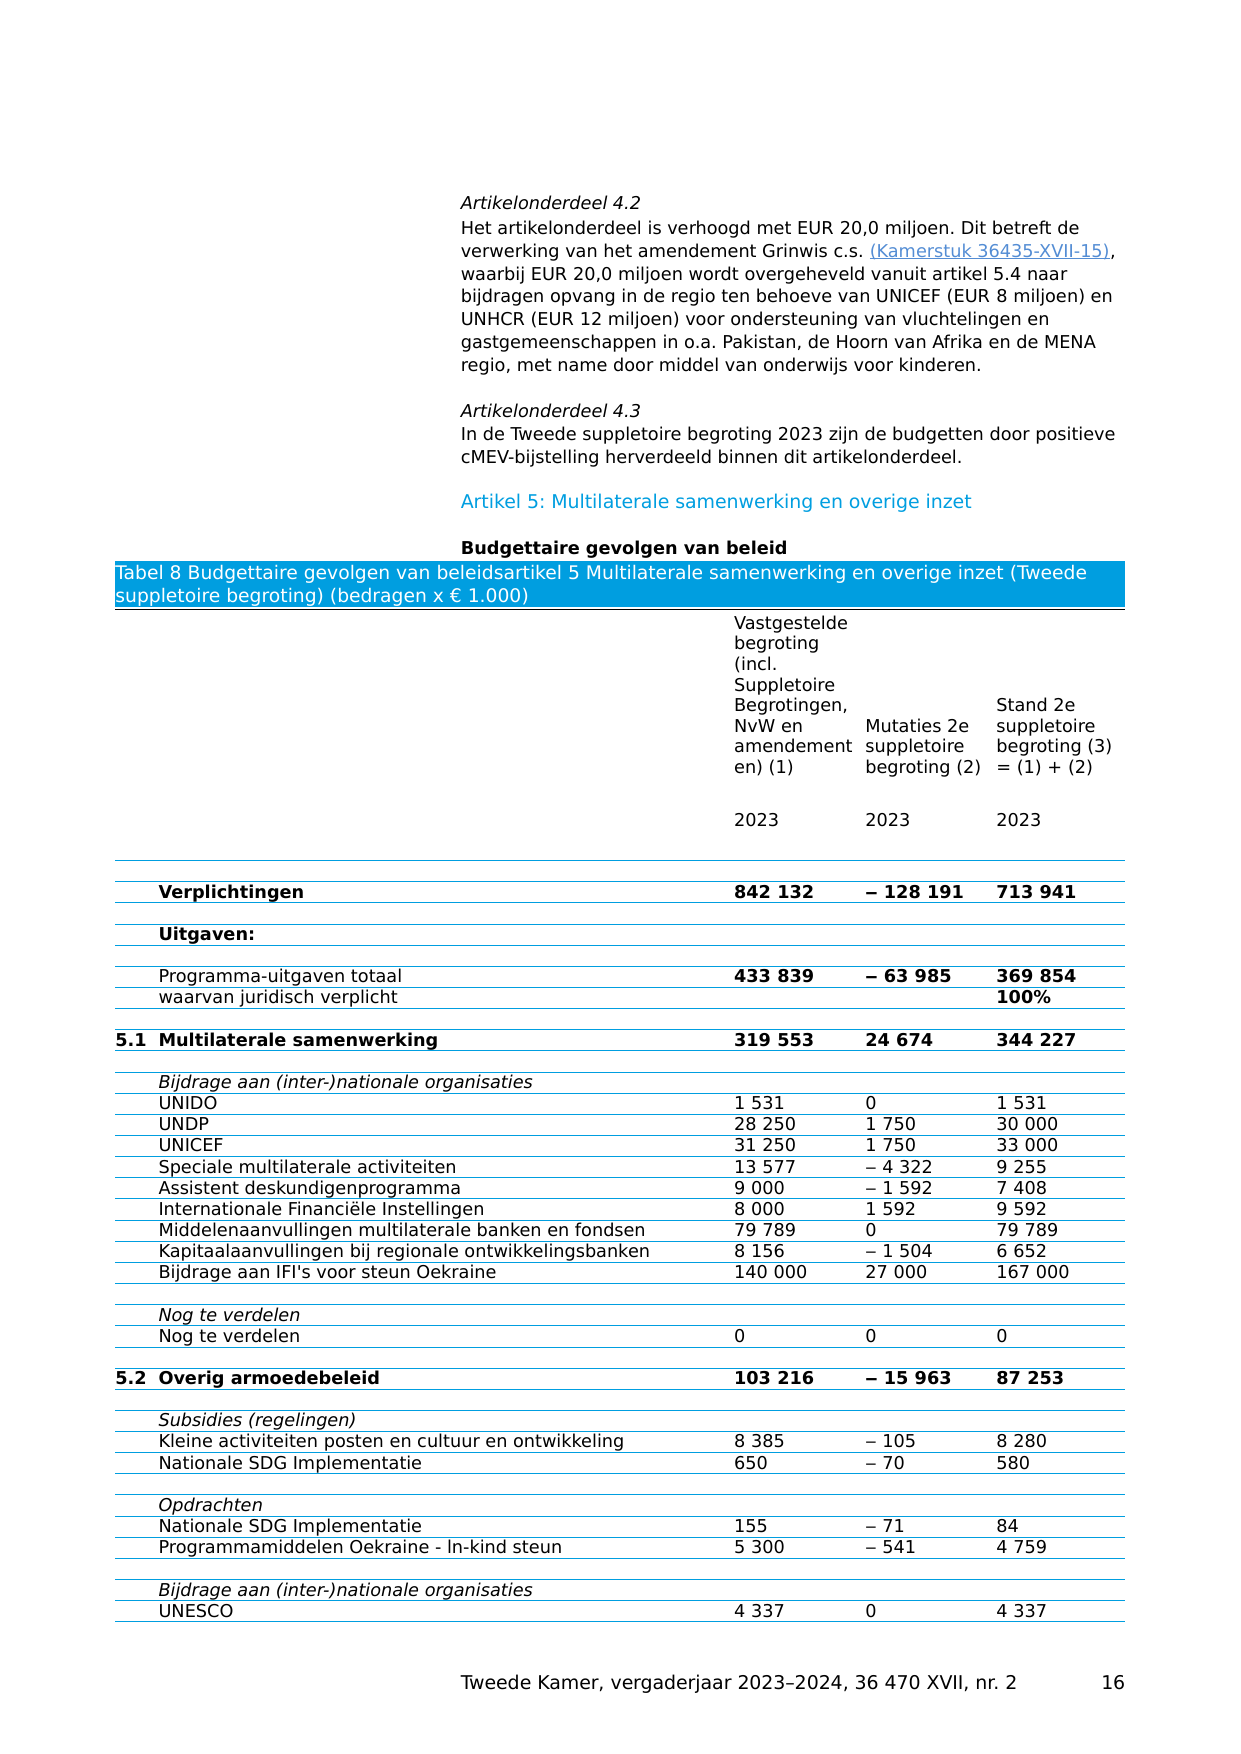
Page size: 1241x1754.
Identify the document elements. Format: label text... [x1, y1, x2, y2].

text Artikelonderdeel 4.3 In de Tweede suppletoire begroting 2023 zijn de budgetten door positieve cMEV-bijstelling herverdeeld binnen dit artikelonderdeel. [461, 399, 1125, 468]
table_cell [155, 834, 731, 860]
table_cell [731, 1390, 862, 1410]
table_cell 319 553 [731, 1030, 862, 1050]
table_cell Stand 2e suppletoire begroting (3) = (1) + (2) [993, 610, 1125, 781]
table_cell 0 [862, 1326, 993, 1346]
table_cell [115, 1474, 155, 1494]
table_cell Multilaterale samenwerking [155, 1030, 731, 1050]
table_cell [862, 781, 993, 807]
table_cell [862, 1411, 993, 1431]
table_cell 103 216 [731, 1369, 862, 1389]
table_cell [993, 861, 1125, 881]
table_cell [731, 1580, 862, 1600]
table_cell Nog te verdelen [155, 1305, 731, 1325]
table_cell [731, 1495, 862, 1516]
table_cell 842 132 [731, 882, 862, 902]
table_cell [862, 946, 993, 966]
table_cell [731, 1559, 862, 1579]
table_cell [993, 1390, 1125, 1410]
table_cell [731, 903, 862, 923]
table_cell [731, 1411, 862, 1431]
table_cell 79 789 [993, 1221, 1125, 1241]
table_cell 30 000 [993, 1115, 1125, 1135]
table_cell 5 300 [731, 1538, 862, 1558]
table_cell [115, 1453, 155, 1473]
text Het artikelonderdeel is verhoogd met EUR 20,0 miljoen. Dit betreft de verwerking van het amendement Grinwis c.s. (Kamerstuk 36435-XVII-15), waarbij EUR 20,0 miljoen wordt overgeheveld vanuit artikel 5.4 naar bijdragen opvang in de regio ten behoeve van UNICEF (EUR 8 miljoen) en UNHCR (EUR 12 miljoen) voor ondersteuning van vluchtelingen en gastgemeenschappen in o.a. Pakistan, de Hoorn van Afrika en de MENA regio, met name door middel van onderwijs voor kinderen. [461, 216, 1125, 376]
table_cell 344 227 [993, 1030, 1125, 1050]
table_cell [115, 1432, 155, 1452]
table_cell [155, 1559, 731, 1579]
table_cell ‒ 1 592 [862, 1178, 993, 1198]
title Artikel 5: Multilaterale samenwerking en overige inzet [461, 491, 1125, 513]
table_cell Bijdrage aan IFI's voor steun Oekraine [155, 1263, 731, 1283]
table_cell [862, 1580, 993, 1600]
table_cell Internationale Financiële Instellingen [155, 1199, 731, 1219]
table_cell [731, 1009, 862, 1029]
table_cell [115, 946, 155, 966]
table_cell 650 [731, 1453, 862, 1473]
table_cell [155, 1051, 731, 1071]
table_cell [155, 1474, 731, 1494]
table_cell [115, 1051, 155, 1071]
table_cell ‒ 1 504 [862, 1242, 993, 1262]
table_cell Kapitaalaanvullingen bij regionale ontwikkelingsbanken [155, 1242, 731, 1262]
table_cell 4 759 [993, 1538, 1125, 1558]
table_cell 369 854 [993, 967, 1125, 987]
table_cell Programmamiddelen Oekraine - ln-kind steun [155, 1538, 731, 1558]
table_cell [155, 861, 731, 881]
table_cell [862, 903, 993, 923]
table_cell 33 000 [993, 1136, 1125, 1156]
table_cell UNESCO [155, 1601, 731, 1621]
table_cell [731, 1474, 862, 1494]
table_cell Verplichtingen [155, 882, 731, 902]
table_cell Opdrachten [155, 1495, 731, 1516]
table_cell [731, 1348, 862, 1367]
table_cell [115, 967, 155, 987]
table_cell [862, 1390, 993, 1410]
table_cell ‒ 70 [862, 1453, 993, 1473]
table_cell [862, 1009, 993, 1029]
table_cell [115, 1284, 155, 1304]
table_cell [862, 1051, 993, 1071]
table_cell [731, 925, 862, 944]
table_cell 27 000 [862, 1263, 993, 1283]
table_cell ‒ 541 [862, 1538, 993, 1558]
table_cell 0 [862, 1221, 993, 1241]
table_cell [862, 834, 993, 860]
table_cell [115, 903, 155, 923]
table_cell [115, 1009, 155, 1029]
table_cell [862, 1305, 993, 1325]
table_cell 8 280 [993, 1432, 1125, 1452]
table_cell Nationale SDG Implementatie [155, 1517, 731, 1537]
table_cell [993, 925, 1125, 944]
table_cell 87 253 [993, 1369, 1125, 1389]
table_cell [993, 1474, 1125, 1494]
table_cell [155, 1009, 731, 1029]
table_cell 31 250 [731, 1136, 862, 1156]
table_cell [155, 1390, 731, 1410]
table_cell [115, 781, 155, 807]
table_cell Bijdrage aan (inter-)nationale organisaties [155, 1073, 731, 1093]
table_cell 433 839 [731, 967, 862, 987]
table_cell Kleine activiteiten posten en cultuur en ontwikkeling [155, 1432, 731, 1452]
table_cell 100% [993, 988, 1125, 1008]
table_cell [862, 1073, 993, 1093]
table_cell [731, 1305, 862, 1325]
table_cell [115, 1305, 155, 1325]
table_cell 9 255 [993, 1157, 1125, 1177]
table_cell [993, 1495, 1125, 1516]
table_cell [993, 946, 1125, 966]
table_cell [862, 861, 993, 881]
table_cell [862, 1284, 993, 1304]
table_cell [115, 1094, 155, 1114]
table_cell 1 750 [862, 1115, 993, 1135]
table_cell [115, 1538, 155, 1558]
table_cell [731, 781, 862, 807]
table_cell 4 337 [731, 1601, 862, 1621]
table_cell ‒ 63 985 [862, 967, 993, 987]
table_cell [115, 1115, 155, 1135]
table_cell UNDP [155, 1115, 731, 1135]
table_cell [993, 1009, 1125, 1029]
table_cell Speciale multilaterale activiteiten [155, 1157, 731, 1177]
table_cell 0 [862, 1601, 993, 1621]
table_cell [115, 1136, 155, 1156]
table_cell 155 [731, 1517, 862, 1537]
table_cell [993, 1073, 1125, 1093]
table_cell 2023 [993, 807, 1125, 833]
table_cell 1 592 [862, 1199, 993, 1219]
table_cell [731, 946, 862, 966]
table_cell 6 652 [993, 1242, 1125, 1262]
table_cell [993, 1580, 1125, 1600]
table_cell 8 156 [731, 1242, 862, 1262]
table_cell 28 250 [731, 1115, 862, 1135]
table_cell 0 [731, 1326, 862, 1346]
table_cell Nationale SDG Implementatie [155, 1453, 731, 1473]
table_cell [115, 1580, 155, 1600]
table_cell Programma-uitgaven totaal [155, 967, 731, 987]
table_cell ‒ 15 963 [862, 1369, 993, 1389]
table_cell 580 [993, 1453, 1125, 1473]
table_cell 79 789 [731, 1221, 862, 1241]
table_cell [115, 1517, 155, 1537]
table_cell [115, 807, 155, 833]
table_cell [115, 1242, 155, 1262]
table_cell 2023 [731, 807, 862, 833]
table_cell [862, 925, 993, 944]
table_cell [115, 1411, 155, 1431]
table_cell 713 941 [993, 882, 1125, 902]
text Budgettaire gevolgen van beleid [461, 536, 1125, 559]
table_cell [993, 1559, 1125, 1579]
table_cell [115, 988, 155, 1008]
table_cell [993, 1348, 1125, 1367]
table_cell 1 531 [731, 1094, 862, 1114]
table_cell UNIDO [155, 1094, 731, 1114]
table_cell [993, 834, 1125, 860]
table_cell [993, 1305, 1125, 1325]
table_cell 5.2 [115, 1369, 155, 1389]
table_cell [115, 1390, 155, 1410]
table_cell [993, 1284, 1125, 1304]
table_cell [115, 1495, 155, 1516]
table_cell 4 337 [993, 1601, 1125, 1621]
table_cell Subsidies (regelingen) [155, 1411, 731, 1431]
table_cell waarvan juridisch verplicht [155, 988, 731, 1008]
table_cell Middelenaanvullingen multilaterale banken en fondsen [155, 1221, 731, 1241]
table_cell 1 531 [993, 1094, 1125, 1114]
table_cell [115, 1263, 155, 1283]
table_cell 84 [993, 1517, 1125, 1537]
table_cell [115, 1221, 155, 1241]
table_cell Assistent deskundigenprogramma [155, 1178, 731, 1198]
table_cell [862, 988, 993, 1008]
table_cell 8 385 [731, 1432, 862, 1452]
table_cell ‒ 105 [862, 1432, 993, 1452]
table_cell [155, 610, 731, 781]
table_cell [115, 610, 155, 781]
table_cell [115, 1157, 155, 1177]
table_cell 7 408 [993, 1178, 1125, 1198]
table_cell [155, 1348, 731, 1367]
table_cell [115, 1348, 155, 1367]
table_cell 140 000 [731, 1263, 862, 1283]
table_cell [115, 1199, 155, 1219]
table_cell 1 750 [862, 1136, 993, 1156]
table_cell ‒ 4 322 [862, 1157, 993, 1177]
table_cell Bijdrage aan (inter-)nationale organisaties [155, 1580, 731, 1600]
table_cell [862, 1348, 993, 1367]
table_cell ‒ 71 [862, 1517, 993, 1537]
table_cell 24 674 [862, 1030, 993, 1050]
table_cell [115, 925, 155, 944]
table_cell [993, 903, 1125, 923]
table_cell [115, 1178, 155, 1198]
table_cell [993, 1051, 1125, 1071]
table_cell [731, 861, 862, 881]
table_cell 9 592 [993, 1199, 1125, 1219]
text Artikelonderdeel 4.2 [461, 191, 1125, 214]
table_cell 13 577 [731, 1157, 862, 1177]
table_cell [862, 1559, 993, 1579]
table_cell [862, 1495, 993, 1516]
table_cell Uitgaven: [155, 925, 731, 944]
table_cell [115, 1326, 155, 1346]
table_cell [731, 988, 862, 1008]
table_cell 9 000 [731, 1178, 862, 1198]
table_cell [115, 834, 155, 860]
table_cell Vastgestelde begroting (incl. Suppletoire Begrotingen, NvW en amendementen) (1) [731, 610, 862, 781]
table_cell [862, 1474, 993, 1494]
table_cell Mutaties 2e suppletoire begroting (2) [862, 610, 993, 781]
table_cell [115, 1559, 155, 1579]
table_cell [731, 834, 862, 860]
table_cell [155, 1284, 731, 1304]
table_cell [155, 946, 731, 966]
table_cell [993, 781, 1125, 807]
table_cell Nog te verdelen [155, 1326, 731, 1346]
table_cell [731, 1051, 862, 1071]
table_cell 0 [993, 1326, 1125, 1346]
table_cell [993, 1411, 1125, 1431]
table_cell Overig armoedebeleid [155, 1369, 731, 1389]
table_cell UNICEF [155, 1136, 731, 1156]
table_cell [115, 1601, 155, 1621]
table_cell [731, 1284, 862, 1304]
table_cell [155, 903, 731, 923]
table_cell 8 000 [731, 1199, 862, 1219]
table_cell 167 000 [993, 1263, 1125, 1283]
table_cell [115, 861, 155, 881]
table_cell [115, 882, 155, 902]
table_cell 0 [862, 1094, 993, 1114]
table_cell ‒ 128 191 [862, 882, 993, 902]
table_cell 2023 [862, 807, 993, 833]
table_cell [115, 1073, 155, 1093]
table_cell [731, 1073, 862, 1093]
table_cell [155, 807, 731, 833]
table_cell [155, 781, 731, 807]
table_cell 5.1 [115, 1030, 155, 1050]
